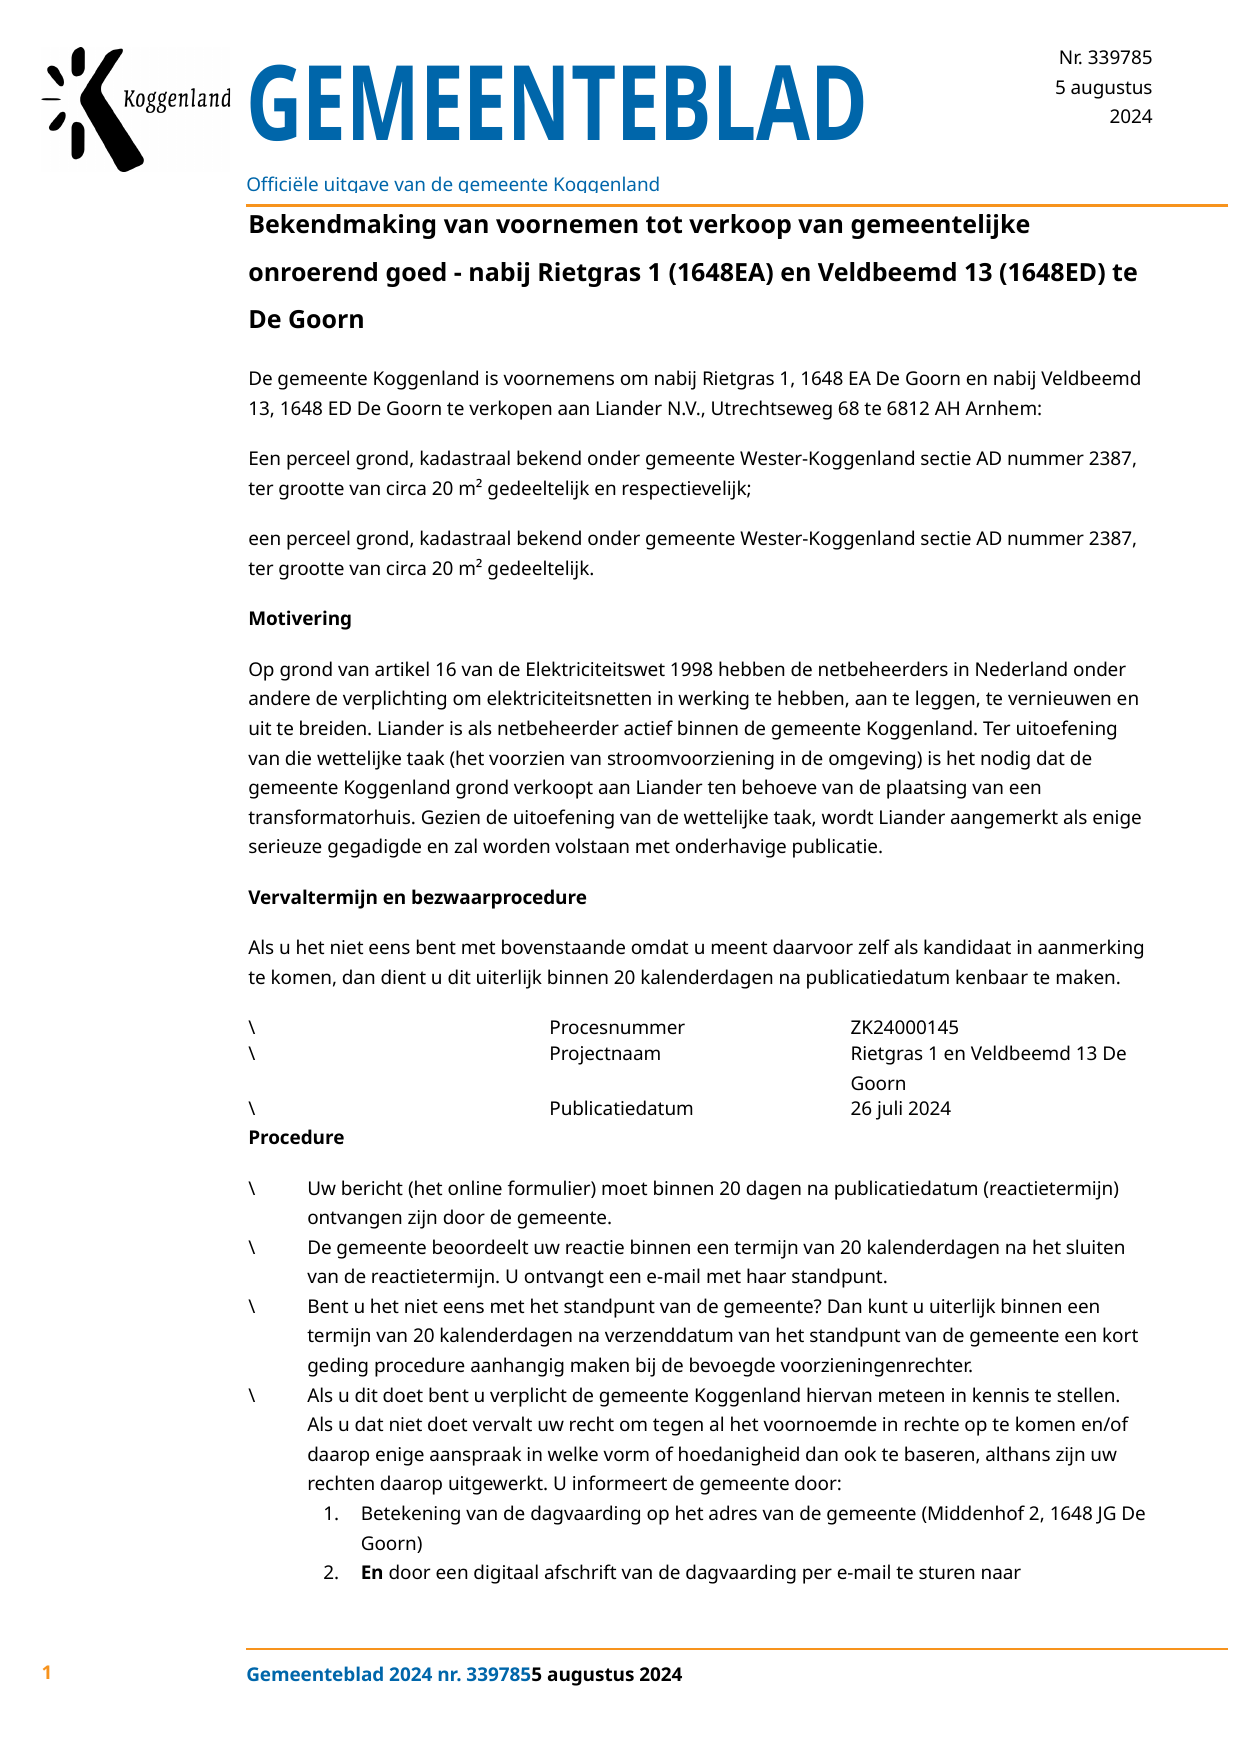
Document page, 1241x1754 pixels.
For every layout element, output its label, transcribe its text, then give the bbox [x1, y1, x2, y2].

text De gemeente Koggenland is voornemens om nabij Rietgras 1, 1648 EA De Goorn en nabij Veldbeemd 13, 1648 ED De Goorn te verkopen aan Liander N.V., Utrechtseweg 68 te 6812 AH Arnhem: [248, 366, 1152, 421]
list Als u dit doet bent u verplicht de gemeente Koggenland hiervan meteen in kennis te stellen. Als u dat niet doet vervalt uw recht om tegen al het voornoemde in rechte op te komen en/of daarop enige aanspraak in welke vorm of hoedanigheid dan ook te baseren, althans zijn uw rechten daarop uitgewerkt. U informeert de gemeente door: [248, 1382, 1152, 1496]
text Een perceel grond, kadastraal bekend onder gemeente Wester-Koggenland sectie AD nummer 2387, ter grootte van circa 20 m² gedeeltelijk en respectievelijk; [248, 446, 1152, 501]
text Vervaltermijn en bezwaarprocedure [248, 884, 1152, 909]
text Op grond van artikel 16 van de Elektriciteitswet 1998 hebben de netbeheerders in Nederland onder andere de verplichting om elektriciteitsnetten in werking te hebben, aan te leggen, te vernieuwen en uit te breiden. Liander is als netbeheerder actief binnen de gemeente Koggenland. Ter uitoefening van die wettelijke taak (het voorzien van stroomvoorziening in de omgeving) is het nodig dat de gemeente Koggenland grond verkoopt aan Liander ten behoeve van de plaatsing van een transformatorhuis. Gezien de uitoefening van de wettelijke taak, wordt Liander aangemerkt als enige serieuze gegadigde en zal worden volstaan met onderhavige publicatie. [248, 656, 1152, 859]
table_header \ [248, 1014, 549, 1040]
table_cell Projectnaam [549, 1040, 850, 1095]
table_cell \ [248, 1040, 549, 1095]
list De gemeente beoordeelt uw reactie binnen een termijn van 20 kalenderdagen na het sluiten van de reactietermijn. U ontvangt een e-mail met haar standpunt. [248, 1234, 1152, 1289]
table_header ZK24000145 [850, 1014, 1152, 1040]
table_cell 26 juli 2024 [850, 1095, 1152, 1121]
text Procedure [248, 1124, 1152, 1150]
text Als u het niet eens bent met bovenstaande omdat u meent daarvoor zelf als kandidaat in aanmerking te komen, dan dient u dit uiterlijk binnen 20 kalenderdagen na publicatiedatum kenbaar te maken. [248, 934, 1152, 989]
list En door een digitaal afschrift van de dagvaarding per e-mail te sturen naar [323, 1559, 1152, 1585]
table_cell Rietgras 1 en Veldbeemd 13 De Goorn [850, 1040, 1152, 1095]
text Motivering [248, 606, 1152, 631]
table_cell \ [248, 1095, 549, 1121]
table_header Procesnummer [549, 1014, 850, 1040]
table_cell Publicatiedatum [549, 1095, 850, 1121]
list Uw bericht (het online formulier) moet binnen 20 dagen na publicatiedatum (reactietermijn) ontvangen zijn door de gemeente. [248, 1175, 1152, 1230]
picture [41, 47, 231, 172]
list Betekening van de dagvaarding op het adres van de gemeente (Middenhof 2, 1648 JG De Goorn) [323, 1500, 1152, 1556]
list Bent u het niet eens met het standpunt van de gemeente? Dan kunt u uiterlijk binnen een termijn van 20 kalenderdagen na verzenddatum van het standpunt van de gemeente een kort geding procedure aanhangig maken bij de bevoegde voorzieningenrechter. [248, 1293, 1152, 1378]
text een perceel grond, kadastraal bekend onder gemeente Wester-Koggenland sectie AD nummer 2387, ter grootte van circa 20 m² gedeeltelijk. [248, 526, 1152, 581]
text Bekendmaking van voornemen tot verkoop van gemeentelijke onroerend goed - nabij Rietgras 1 (1648EA) en Veldbeemd 13 (1648ED) te De Goorn [248, 207, 1152, 336]
